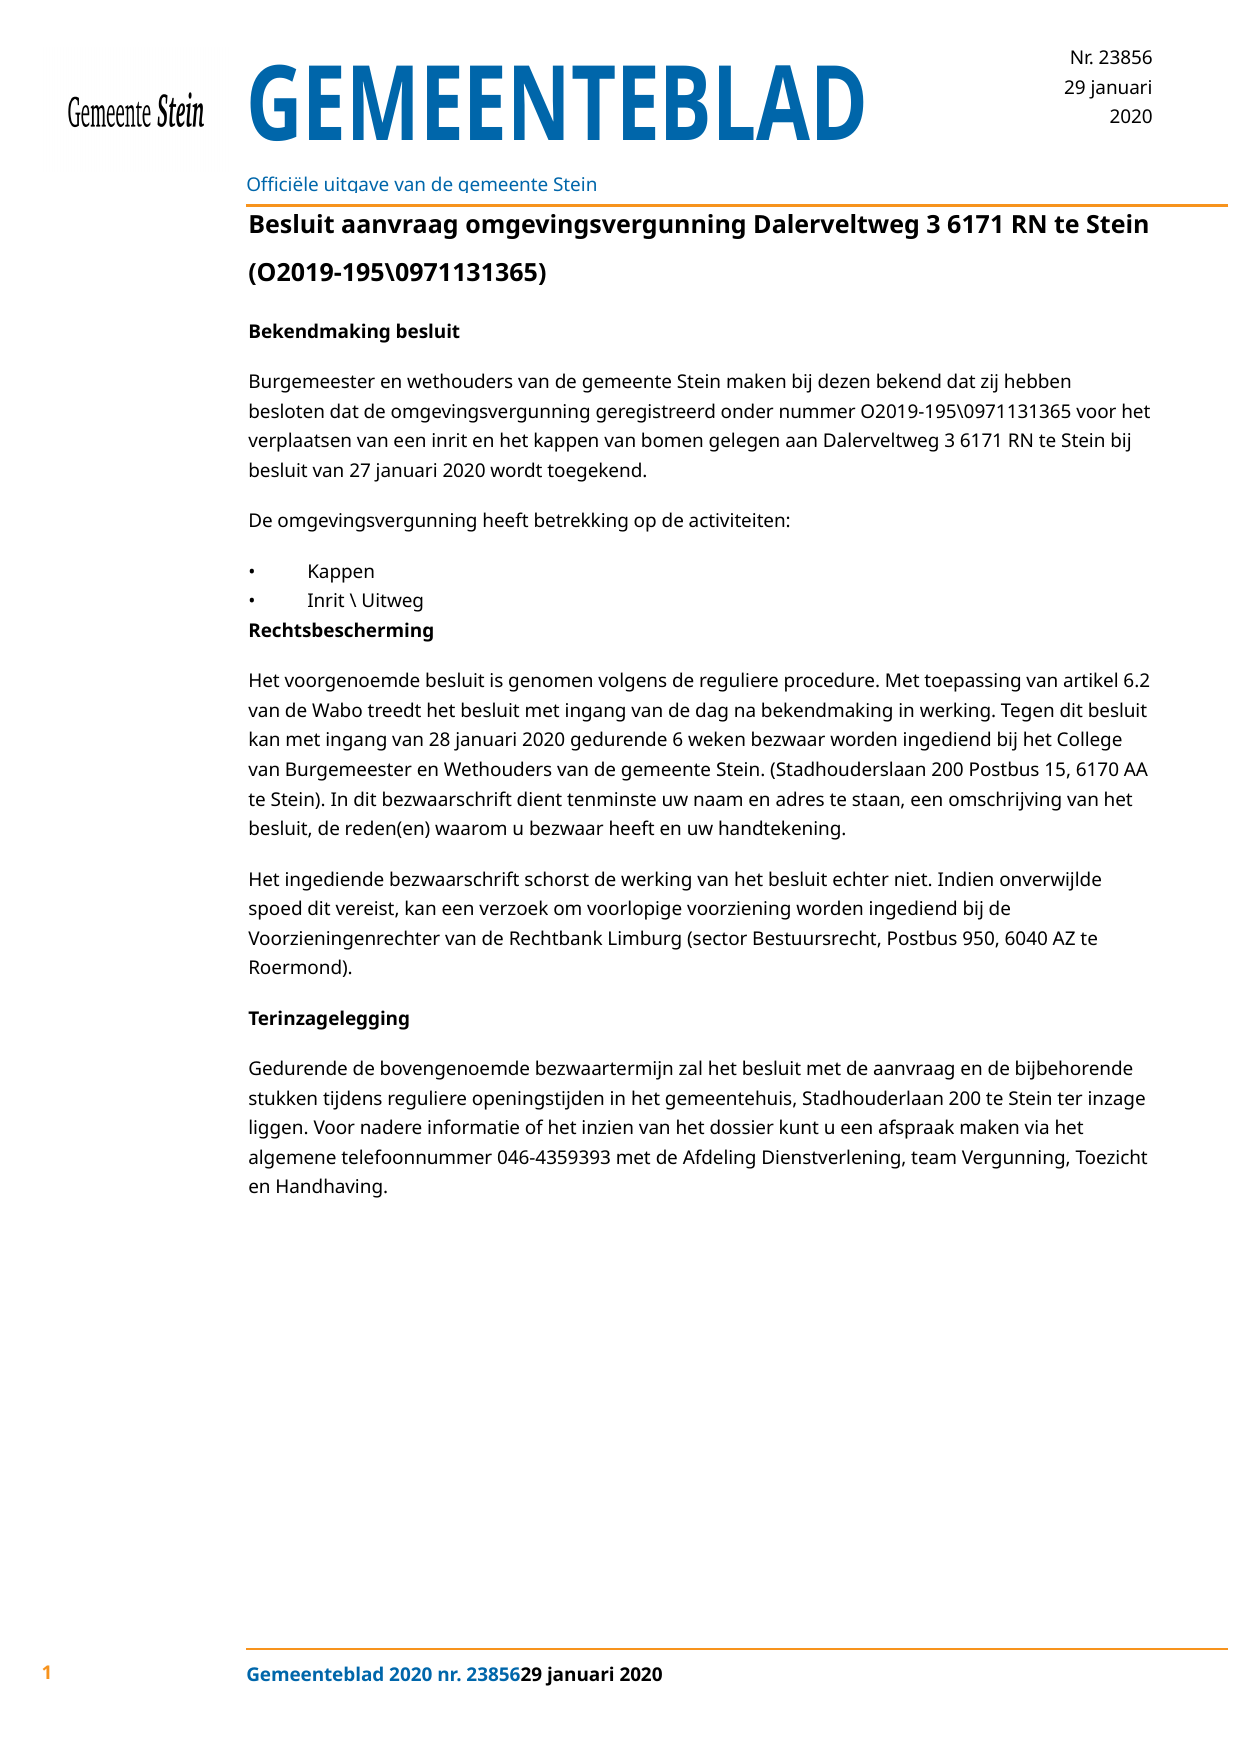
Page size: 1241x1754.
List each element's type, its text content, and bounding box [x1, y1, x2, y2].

list Kappen [248, 558, 1152, 584]
text De omgevingsvergunning heeft betrekking op de activiteiten: [248, 507, 1152, 533]
picture [41, 47, 231, 172]
text Het voorgenoemde besluit is genomen volgens de reguliere procedure. Met toepassing van artikel 6.2 van de Wabo treedt het besluit met ingang van de dag na bekendmaking in werking. Tegen dit besluit kan met ingang van 28 januari 2020 gedurende 6 weken bezwaar worden ingediend bij het College van Burgemeester en Wethouders van de gemeente Stein. (Stadhouderslaan 200 Postbus 15, 6170 AA te Stein). In dit bezwaarschrift dient tenminste uw naam en adres te staan, een omschrijving van het besluit, de reden(en) waarom u bezwaar heeft en uw handtekening. [248, 667, 1152, 841]
list Inrit \ Uitweg [248, 587, 1152, 613]
text Besluit aanvraag omgevingsvergunning Dalerveltweg 3 6171 RN te Stein (O2019-195\0971131365) [248, 207, 1152, 288]
text Burgemeester en wethouders van de gemeente Stein maken bij dezen bekend dat zij hebben besloten dat de omgevingsvergunning geregistreerd onder nummer O2019-195\0971131365 voor het verplaatsen van een inrit en het kappen van bomen gelegen aan Dalerveltweg 3 6171 RN te Stein bij besluit van 27 januari 2020 wordt toegekend. [248, 368, 1152, 483]
text Gedurende de bovengenoemde bezwaartermijn zal het besluit met de aanvraag en de bijbehorende stukken tijdens reguliere openingstijden in het gemeentehuis, Stadhouderlaan 200 te Stein ter inzage liggen. Voor nadere informatie of het inzien van het dossier kunt u een afspraak maken via het algemene telefoonnummer 046-4359393 met de Afdeling Dienstverlening, team Vergunning, Toezicht en Handhaving. [248, 1055, 1152, 1199]
text Rechtsbescherming [248, 617, 1152, 643]
text Het ingediende bezwaarschrift schorst de werking van het besluit echter niet. Indien onverwijlde spoed dit vereist, kan een verzoek om voorlopige voorziening worden ingediend bij de Voorzieningenrechter van de Rechtbank Limburg (sector Bestuursrecht, Postbus 950, 6040 AZ te Roermond). [248, 866, 1152, 980]
text Bekendmaking besluit [248, 318, 1152, 344]
text Terinzagelegging [248, 1005, 1152, 1031]
